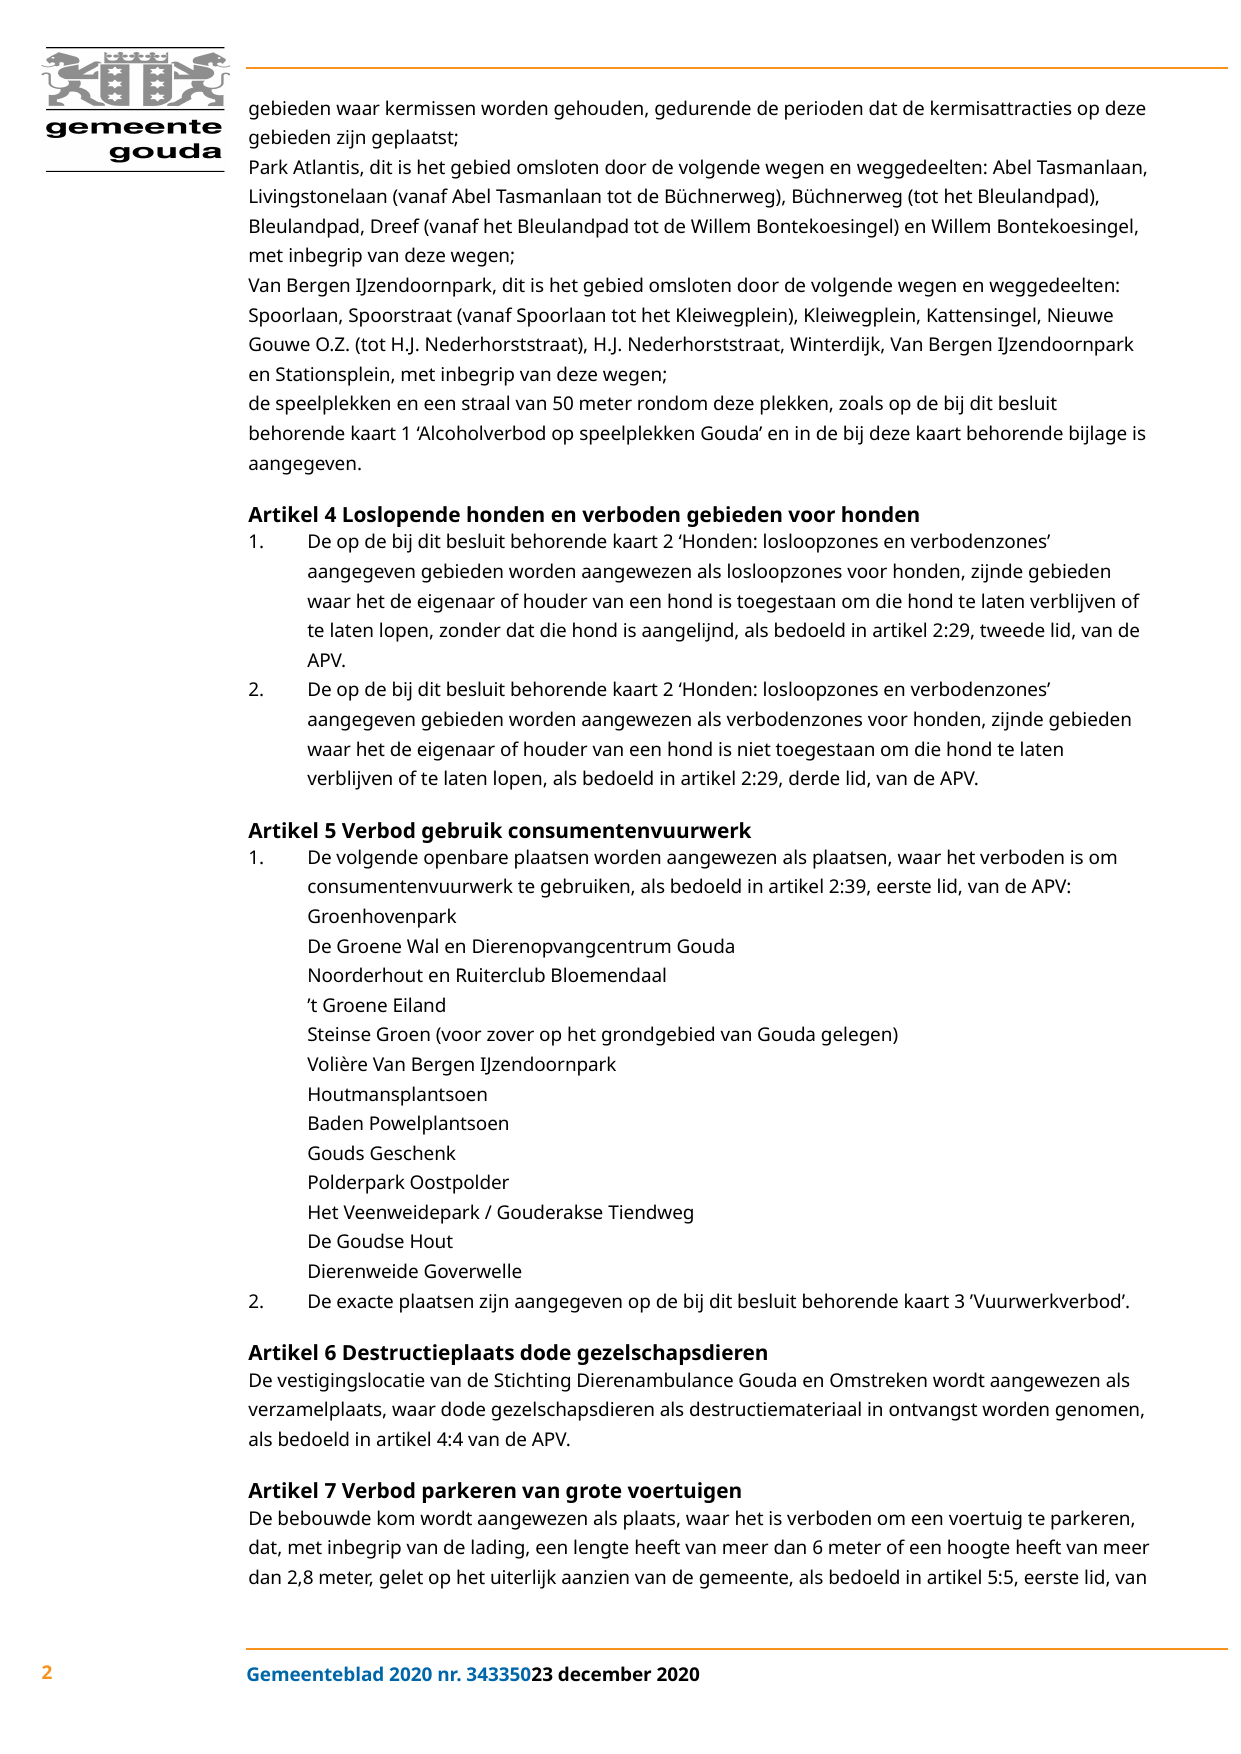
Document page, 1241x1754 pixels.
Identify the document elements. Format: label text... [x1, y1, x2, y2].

list Groenhovenpark [248, 903, 1152, 929]
list De op de bij dit besluit behorende kaart 2 ‘Honden: losloopzones en verbodenzones’ aangegeven gebieden worden aangewezen als losloopzones voor honden, zijnde gebieden waar het de eigenaar of houder van een hond is toegestaan om die hond te laten verblijven of te laten lopen, zonder dat die hond is aangelijnd, als bedoeld in artikel 2:29, tweede lid, van de APV. [248, 529, 1152, 673]
list Polderpark Oostpolder [248, 1169, 1152, 1195]
list ’t Groene Eiland [248, 992, 1152, 1018]
list Noorderhout en Ruiterclub Bloemendaal [248, 962, 1152, 988]
text Park Atlantis, dit is het gebied omsloten door de volgende wegen en weggedeelten: Abel Tasmanlaan, Livingstonelaan (vanaf Abel Tasmanlaan tot de Büchnerweg), Büchnerweg (tot het Bleulandpad), Bleulandpad, Dreef (vanaf het Bleulandpad tot de Willem Bontekoesingel) en Willem Bontekoesingel, met inbegrip van deze wegen; [248, 154, 1152, 268]
text Artikel 4 Loslopende honden en verboden gebieden voor honden [248, 500, 1152, 529]
list Het Veenweidepark / Gouderakse Tiendweg [248, 1199, 1152, 1225]
list De exacte plaatsen zijn aangegeven op de bij dit besluit behorende kaart 3 ’Vuurwerkverbod’. [248, 1288, 1152, 1314]
list De op de bij dit besluit behorende kaart 2 ‘Honden: losloopzones en verbodenzones’ aangegeven gebieden worden aangewezen als verbodenzones voor honden, zijnde gebieden waar het de eigenaar of houder van een hond is niet toegestaan om die hond te laten verblijven of te laten lopen, als bedoeld in artikel 2:29, derde lid, van de APV. [248, 677, 1152, 791]
text De bebouwde kom wordt aangewezen als plaats, waar het is verboden om een voertuig te parkeren, dat, met inbegrip van de lading, een lengte heeft van meer dan 6 meter of een hoogte heeft van meer dan 2,8 meter, gelet op het uiterlijk aanzien van de gemeente, als bedoeld in artikel 5:5, eerste lid, van [248, 1505, 1152, 1590]
list Volière Van Bergen IJzendoornpark [248, 1051, 1152, 1077]
list De Goudse Hout [248, 1229, 1152, 1254]
list Houtmansplantsoen [248, 1081, 1152, 1107]
text Van Bergen IJzendoornpark, dit is het gebied omsloten door de volgende wegen en weggedeelten: Spoorlaan, Spoorstraat (vanaf Spoorlaan tot het Kleiwegplein), Kleiwegplein, Kattensingel, Nieuwe Gouwe O.Z. (tot H.J. Nederhorststraat), H.J. Nederhorststraat, Winterdijk, Van Bergen IJzendoornpark en Stationsplein, met inbegrip van deze wegen; [248, 272, 1152, 387]
text gebieden waar kermissen worden gehouden, gedurende de perioden dat de kermisattracties op deze gebieden zijn geplaatst; [248, 95, 1152, 150]
list Dierenweide Goverwelle [248, 1258, 1152, 1284]
list Baden Powelplantsoen [248, 1110, 1152, 1136]
text De vestigingslocatie van de Stichting Dierenambulance Gouda en Omstreken wordt aangewezen als verzamelplaats, waar dode gezelschapsdieren als destructiemateriaal in ontvangst worden genomen, als bedoeld in artikel 4:4 van de APV. [248, 1367, 1152, 1452]
list Steinse Groen (voor zover op het grondgebied van Gouda gelegen) [248, 1022, 1152, 1047]
list De volgende openbare plaatsen worden aangewezen als plaatsen, waar het verboden is om consumentenvuurwerk te gebruiken, als bedoeld in artikel 2:39, eerste lid, van de APV: [248, 844, 1152, 899]
text Artikel 6 Destructieplaats dode gezelschapsdieren [248, 1338, 1152, 1367]
list De Groene Wal en Dierenopvangcentrum Gouda [248, 933, 1152, 959]
text Artikel 7 Verbod parkeren van grote voertuigen [248, 1476, 1152, 1505]
text Artikel 5 Verbod gebruik consumentenvuurwerk [248, 816, 1152, 844]
picture [41, 47, 231, 172]
list Gouds Geschenk [248, 1140, 1152, 1166]
text de speelplekken en een straal van 50 meter rondom deze plekken, zoals op de bij dit besluit behorende kaart 1 ‘Alcoholverbod op speelplekken Gouda’ en in de bij deze kaart behorende bijlage is aangegeven. [248, 391, 1152, 476]
